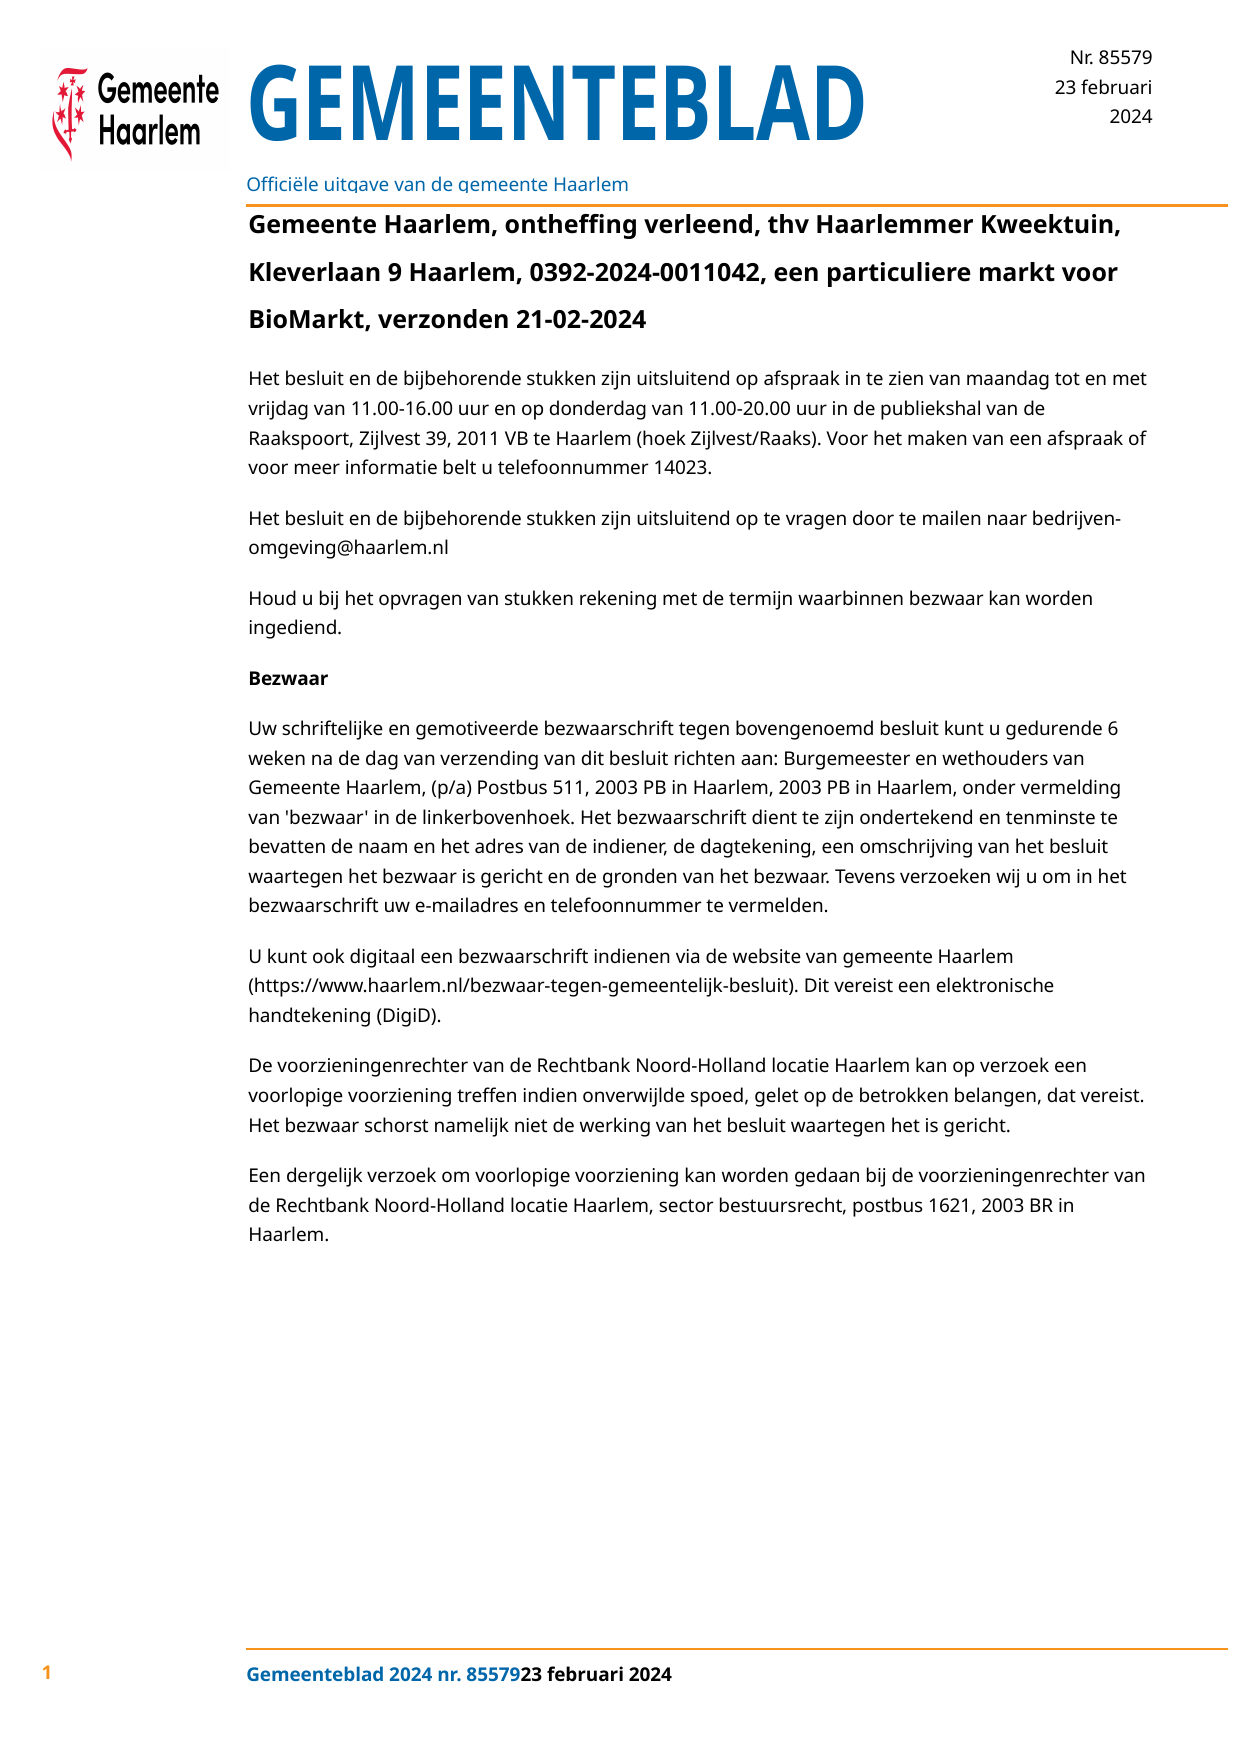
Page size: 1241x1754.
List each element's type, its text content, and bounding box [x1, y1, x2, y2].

picture [41, 47, 231, 172]
text Uw schriftelijke en gemotiveerde bezwaarschrift tegen bovengenoemd besluit kunt u gedurende 6 weken na de dag van verzending van dit besluit richten aan: Burgemeester en wethouders van Gemeente Haarlem, (p/a) Postbus 511, 2003 PB in Haarlem, 2003 PB in Haarlem, onder vermelding van 'bezwaar' in de linkerbovenhoek. Het bezwaarschrift dient te zijn ondertekend en tenminste te bevatten de naam en het adres van de indiener, de dagtekening, een omschrijving van het besluit waartegen het bezwaar is gericht en de gronden van het bezwaar. Tevens verzoeken wij u om in het bezwaarschrift uw e-mailadres en telefoonnummer te vermelden. [248, 715, 1152, 918]
text Het besluit en de bijbehorende stukken zijn uitsluitend op afspraak in te zien van maandag tot en met vrijdag van 11.00-16.00 uur en op donderdag van 11.00-20.00 uur in de publiekshal van de Raakspoort, Zijlvest 39, 2011 VB te Haarlem (hoek Zijlvest/Raaks). Voor het maken van een afspraak of voor meer informatie belt u telefoonnummer 14023. [248, 366, 1152, 480]
text Een dergelijk verzoek om voorlopige voorziening kan worden gedaan bij de voorzieningenrechter van de Rechtbank Noord-Holland locatie Haarlem, sector bestuursrecht, postbus 1621, 2003 BR in Haarlem. [248, 1162, 1152, 1247]
text Houd u bij het opvragen van stukken rekening met de termijn waarbinnen bezwaar kan worden ingediend. [248, 585, 1152, 640]
text Bezwaar [248, 665, 1152, 690]
text U kunt ook digitaal een bezwaarschrift indienen via de website van gemeente Haarlem (https://www.haarlem.nl/bezwaar-tegen-gemeentelijk-besluit). Dit vereist een elektronische handtekening (DigiD). [248, 943, 1152, 1028]
text Gemeente Haarlem, ontheffing verleend, thv Haarlemmer Kweektuin, Kleverlaan 9 Haarlem, 0392-2024-0011042, een particuliere markt voor BioMarkt, verzonden 21-02-2024 [248, 207, 1152, 336]
text De voorzieningenrechter van de Rechtbank Noord-Holland locatie Haarlem kan op verzoek een voorlopige voorziening treffen indien onverwijlde spoed, gelet op de betrokken belangen, dat vereist. Het bezwaar schorst namelijk niet de werking van het besluit waartegen het is gericht. [248, 1053, 1152, 1137]
text Het besluit en de bijbehorende stukken zijn uitsluitend op te vragen door te mailen naar bedrijven-omgeving@haarlem.nl [248, 505, 1152, 560]
